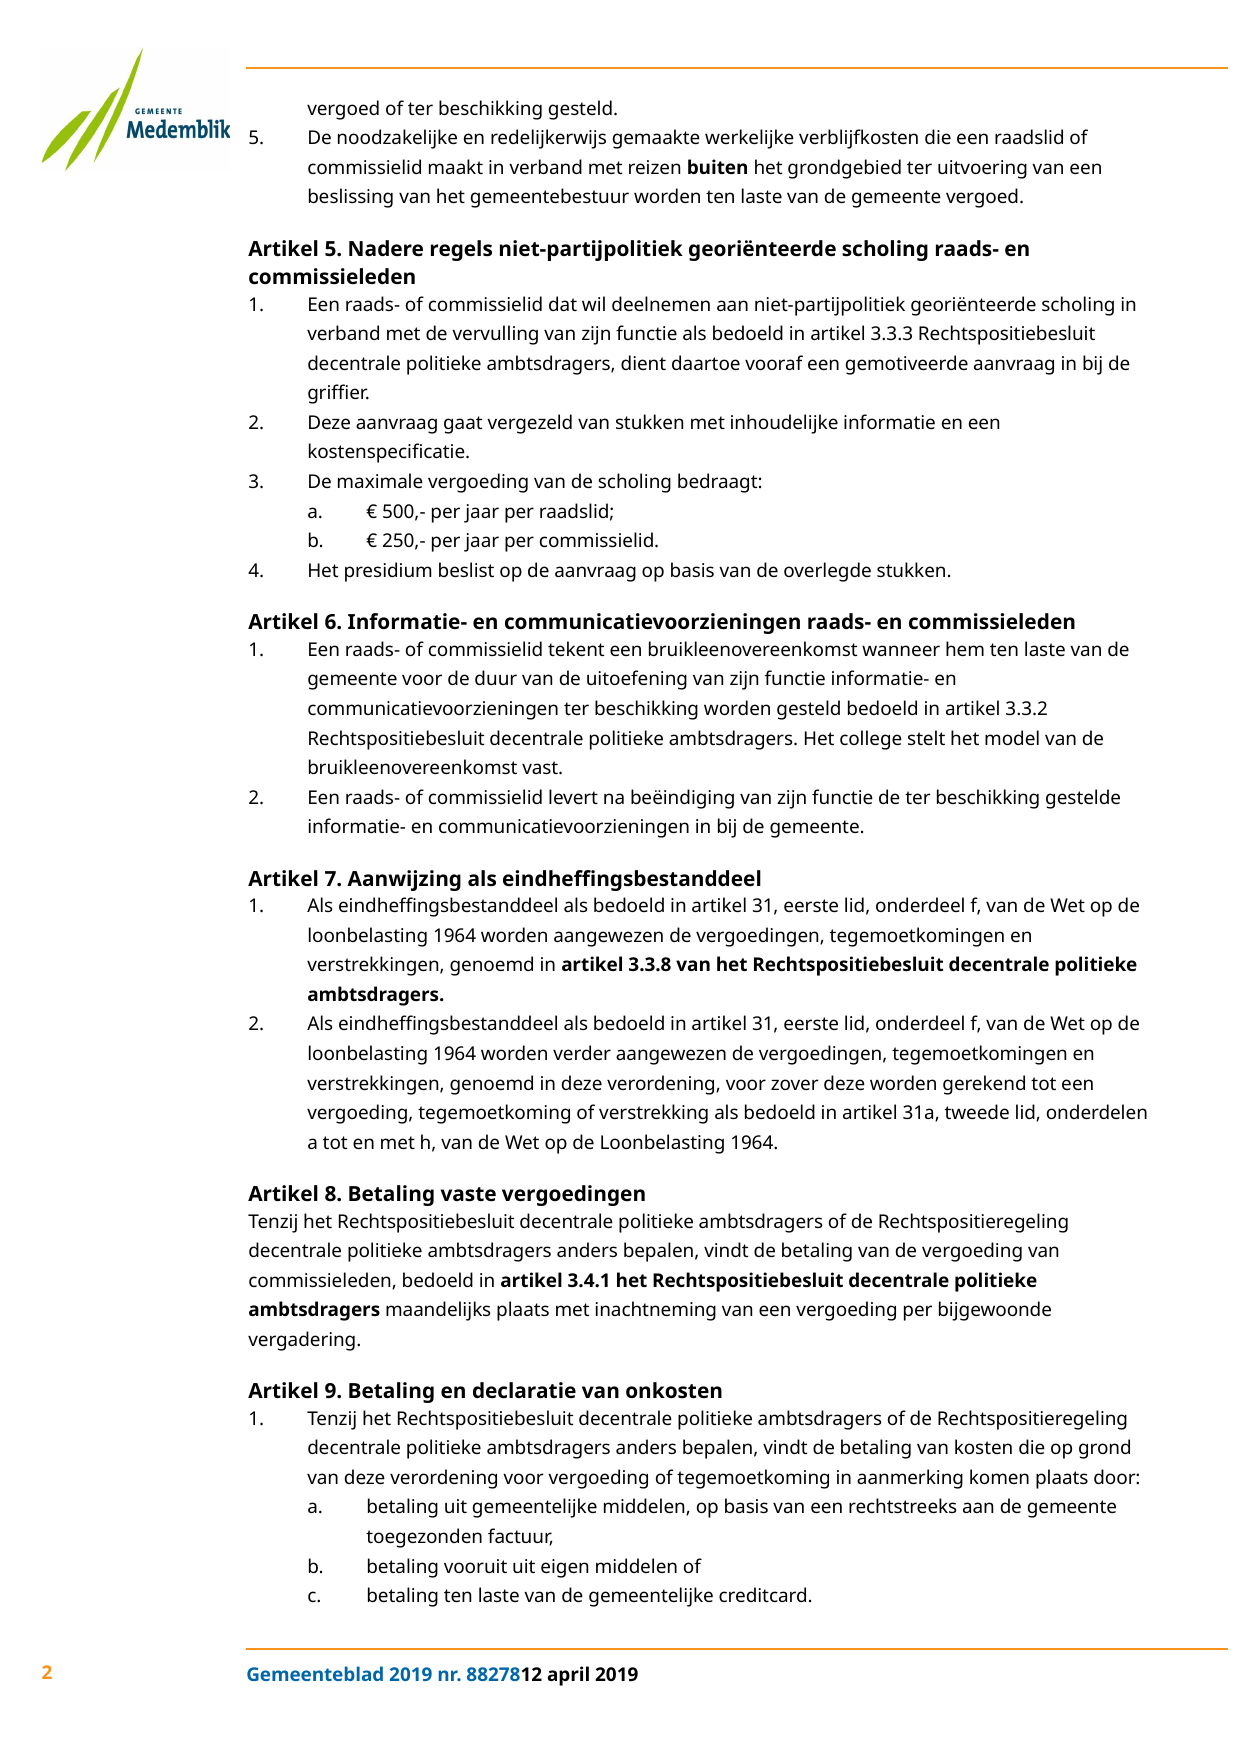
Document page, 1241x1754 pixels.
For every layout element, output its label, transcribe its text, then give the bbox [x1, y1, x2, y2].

list Deze aanvraag gaat vergezeld van stukken met inhoudelijke informatie en een kostenspecificatie. [248, 409, 1152, 464]
list Een raads- of commissielid dat wil deelnemen aan niet-partijpolitiek georiënteerde scholing in verband met de vervulling van zijn functie als bedoeld in artikel 3.3.3 Rechtspositiebesluit decentrale politieke ambtsdragers, dient daartoe vooraf een gemotiveerde aanvraag in bij de griffier. [248, 291, 1152, 405]
list betaling vooruit uit eigen middelen of [307, 1553, 1152, 1579]
list betaling uit gemeentelijke middelen, op basis van een rechtstreeks aan de gemeente toegezonden factuur, [307, 1494, 1152, 1549]
picture [41, 47, 231, 172]
list betaling ten laste van de gemeentelijke creditcard. [307, 1582, 1152, 1608]
text Artikel 6. Informatie- en communicatievoorzieningen raads- en commissieleden [248, 607, 1152, 636]
list Een raads- of commissielid tekent een bruikleenovereenkomst wanneer hem ten laste van de gemeente voor de duur van de uitoefening van zijn functie informatie- en communicatievoorzieningen ter beschikking worden gesteld bedoeld in artikel 3.3.2 Rechtspositiebesluit decentrale politieke ambtsdragers. Het college stelt het model van de bruikleenovereenkomst vast. [248, 636, 1152, 780]
text Tenzij het Rechtspositiebesluit decentrale politieke ambtsdragers of de Rechtspositieregeling decentrale politieke ambtsdragers anders bepalen, vindt de betaling van de vergoeding van commissieleden, bedoeld in artikel 3.4.1 het Rechtspositiebesluit decentrale politieke ambtsdragers maandelijks plaats met inachtneming van een vergoeding per bijgewoonde vergadering. [248, 1208, 1152, 1352]
list Een raads- of commissielid levert na beëindiging van zijn functie de ter beschikking gestelde informatie- en communicatievoorzieningen in bij de gemeente. [248, 784, 1152, 839]
text Artikel 7. Aanwijzing als eindheffingsbestanddeel [248, 864, 1152, 892]
list De maximale vergoeding van de scholing bedraagt: [248, 468, 1152, 494]
text Artikel 8. Betaling vaste vergoedingen [248, 1179, 1152, 1208]
list € 250,- per jaar per commissielid. [307, 527, 1152, 553]
list € 500,- per jaar per raadslid; [307, 498, 1152, 524]
list De noodzakelijke en redelijkerwijs gemaakte werkelijke verblijfkosten die een raadslid of commissielid maakt in verband met reizen buiten het grondgebied ter uitvoering van een beslissing van het gemeentebestuur worden ten laste van de gemeente vergoed. [248, 124, 1152, 209]
list Het presidium beslist op de aanvraag op basis van de overlegde stukken. [248, 557, 1152, 583]
list Tenzij het Rechtspositiebesluit decentrale politieke ambtsdragers of de Rechtspositieregeling decentrale politieke ambtsdragers anders bepalen, vindt de betaling van kosten die op grond van deze verordening voor vergoeding of tegemoetkoming in aanmerking komen plaats door: [248, 1405, 1152, 1490]
list Als eindheffingsbestanddeel als bedoeld in artikel 31, eerste lid, onderdeel f, van de Wet op de loonbelasting 1964 worden aangewezen de vergoedingen, tegemoetkomingen en verstrekkingen, genoemd in artikel 3.3.8 van het Rechtspositiebesluit decentrale politieke ambtsdragers. [248, 892, 1152, 1007]
text Artikel 9. Betaling en declaratie van onkosten [248, 1377, 1152, 1405]
list vergoed of ter beschikking gesteld. [248, 95, 1152, 121]
list Als eindheffingsbestanddeel als bedoeld in artikel 31, eerste lid, onderdeel f, van de Wet op de loonbelasting 1964 worden verder aangewezen de vergoedingen, tegemoetkomingen en verstrekkingen, genoemd in deze verordening, voor zover deze worden gerekend tot een vergoeding, tegemoetkoming of verstrekking als bedoeld in artikel 31a, tweede lid, onderdelen a tot en met h, van de Wet op de Loonbelasting 1964. [248, 1011, 1152, 1155]
text Artikel 5. Nadere regels niet-partijpolitiek georiënteerde scholing raads- en commissieleden [248, 234, 1152, 291]
